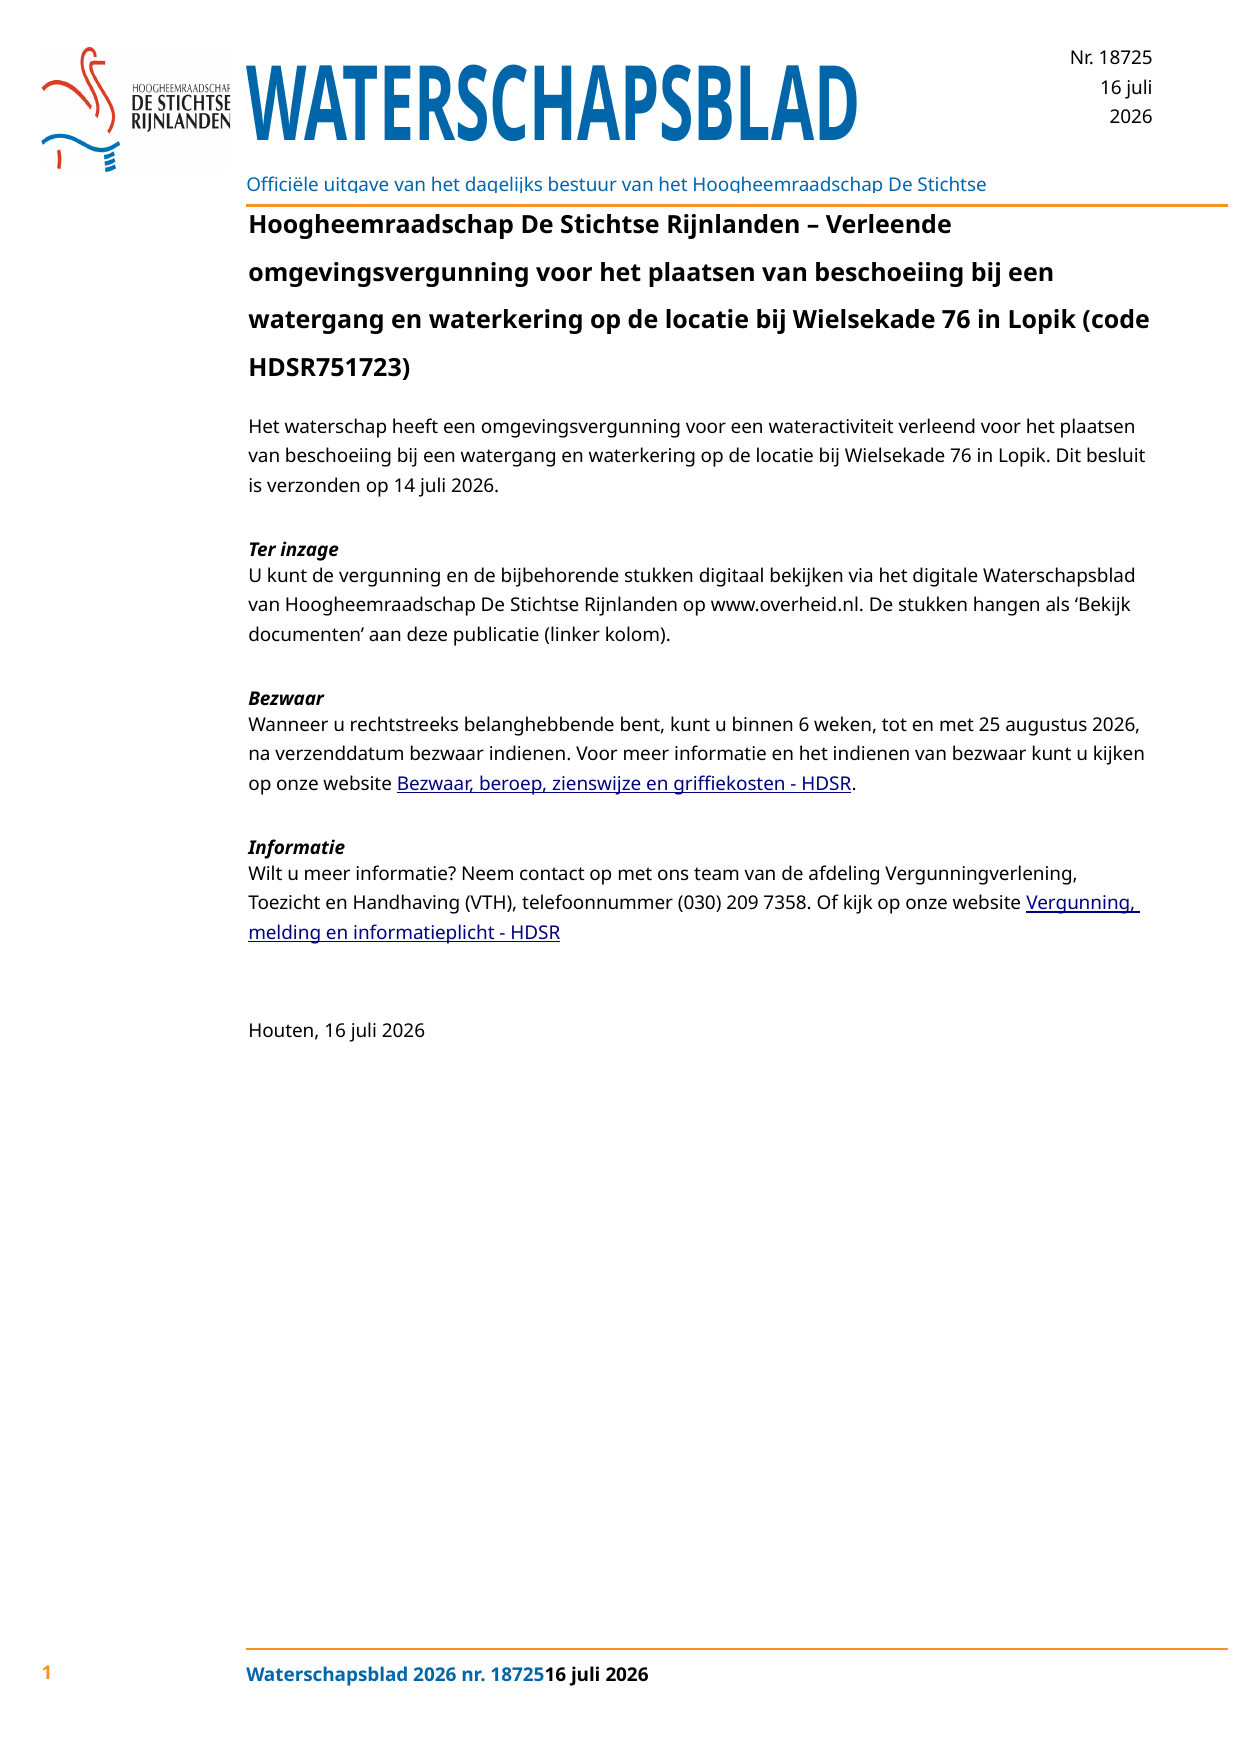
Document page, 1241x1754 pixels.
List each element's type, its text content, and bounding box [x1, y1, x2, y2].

text Wilt u meer informatie? Neem contact op met ons team van de afdeling Vergunningverlening, Toezicht en Handhaving (VTH), telefoonnummer (030) 209 7358. Of kijk op onze website Vergunning, melding en informatieplicht - HDSR [248, 860, 1152, 944]
text Het waterschap heeft een omgevingsvergunning voor een wateractiviteit verleend voor het plaatsen van beschoeiing bij een watergang en waterkering op de locatie bij Wielsekade 76 in Lopik. Dit besluit is verzonden op 14 juli 2026. [248, 413, 1152, 498]
text Ter inzage [248, 536, 1152, 562]
text Wanneer u rechtstreeks belanghebbende bent, kunt u binnen 6 weken, tot en met 25 augustus 2026, na verzenddatum bezwaar indienen. Voor meer informatie en het indienen van bezwaar kunt u kijken op onze website Bezwaar, beroep, zienswijze en griffiekosten - HDSR. [248, 711, 1152, 796]
text Houten, 16 juli 2026 [248, 1017, 1152, 1043]
text Hoogheemraadschap De Stichtse Rijnlanden – Verleende omgevingsvergunning voor het plaatsen van beschoeiing bij een watergang en waterkering op de locatie bij Wielsekade 76 in Lopik (code HDSR751723) [248, 207, 1152, 384]
picture [41, 47, 231, 172]
text Informatie [248, 834, 1152, 860]
text Bezwaar [248, 685, 1152, 711]
text U kunt de vergunning en de bijbehorende stukken digitaal bekijken via het digitale Waterschapsblad van Hoogheemraadschap De Stichtse Rijnlanden op www.overheid.nl. De stukken hangen als ‘Bekijk documenten’ aan deze publicatie (linker kolom). [248, 562, 1152, 647]
